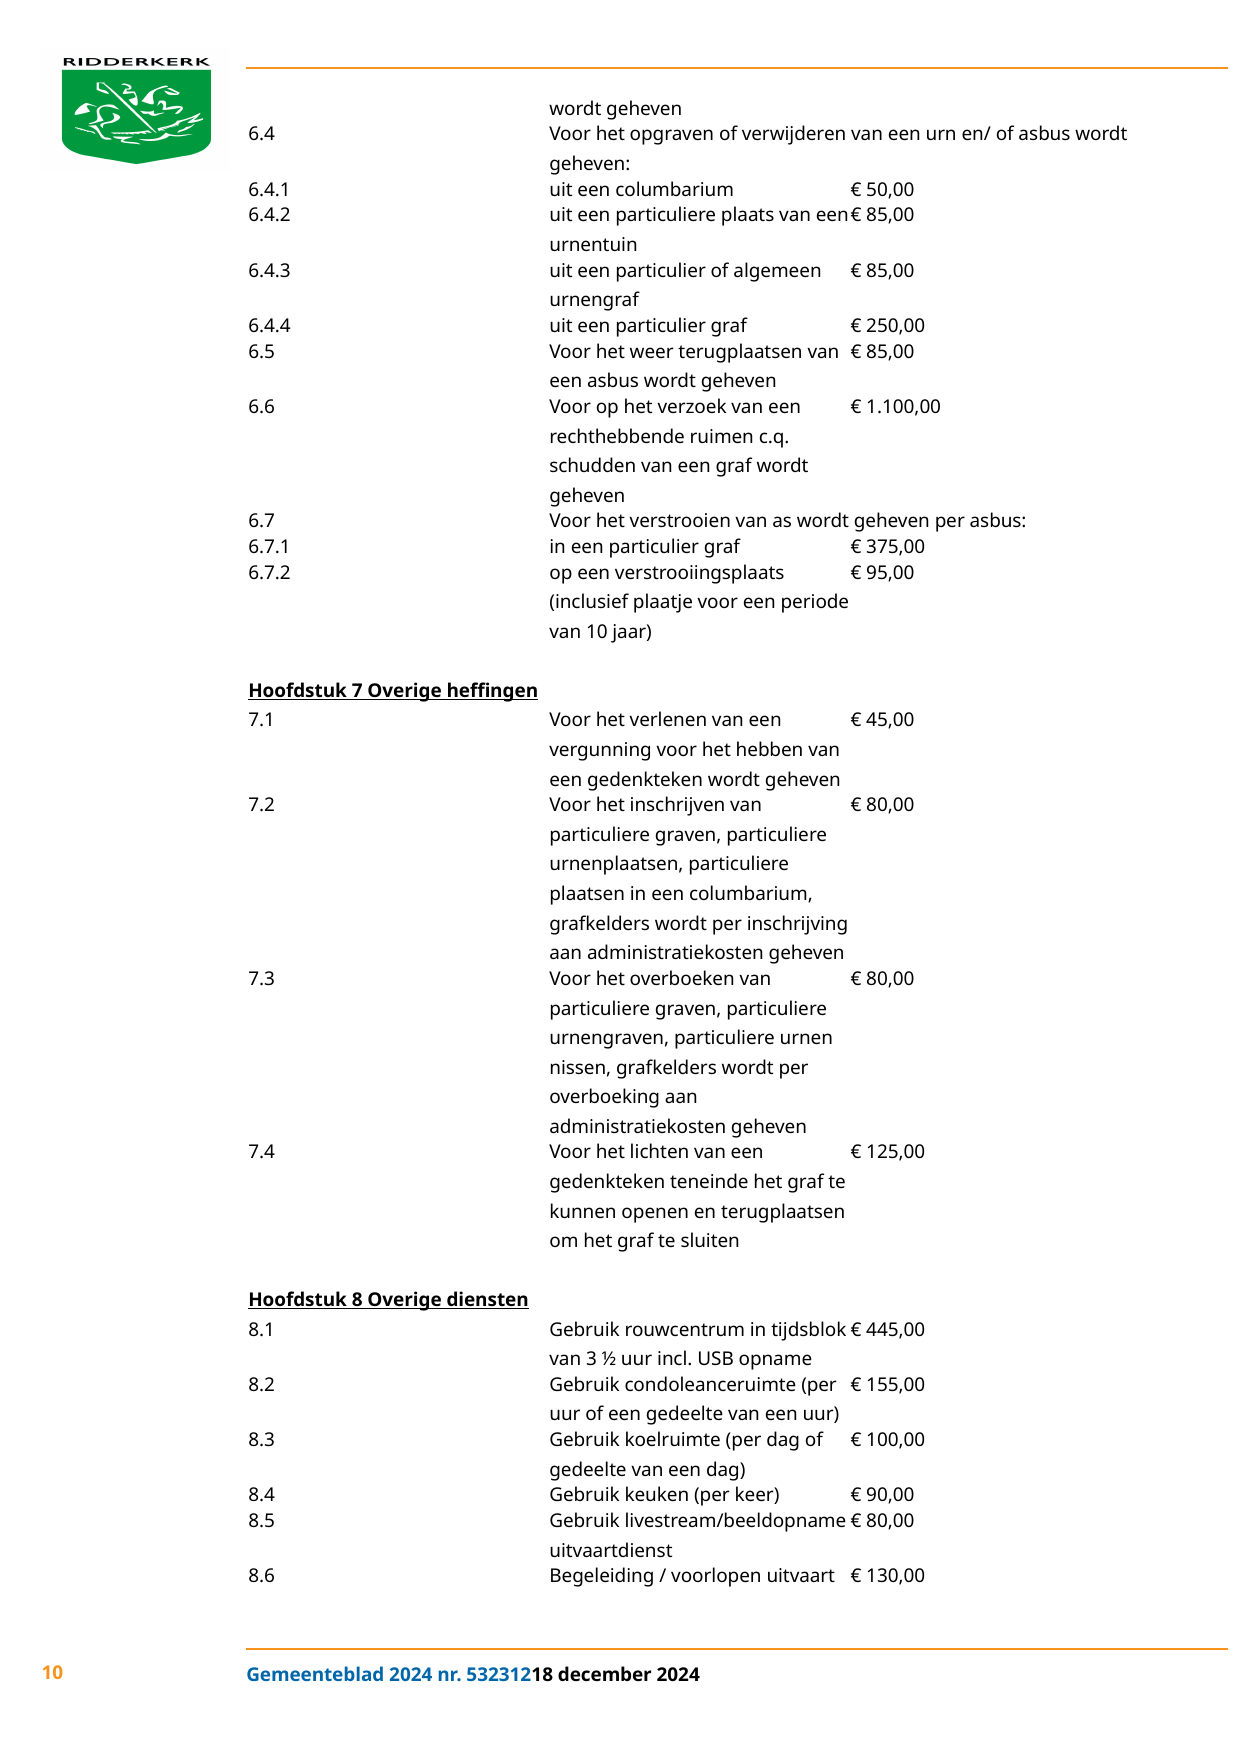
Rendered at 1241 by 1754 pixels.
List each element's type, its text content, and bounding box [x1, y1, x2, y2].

table_header Voor het verlenen van een vergunning voor het hebben van een gedenkteken wordt geheven [549, 707, 850, 791]
table_cell € 95,00 [850, 559, 1152, 644]
table_cell Gebruik keuken (per keer) [549, 1482, 850, 1507]
table_cell € 50,00 [850, 176, 1152, 202]
table_header Gebruik rouwcentrum in tijdsblok van 3 ½ uur incl. USB opname [549, 1316, 850, 1371]
table_cell 8.5 [248, 1508, 549, 1563]
table_cell € 80,00 [850, 965, 1152, 1139]
table_cell 7.3 [248, 965, 549, 1139]
table_cell € 80,00 [850, 1508, 1152, 1563]
table_cell 6.4.4 [248, 312, 549, 338]
table_header € 445,00 [850, 1316, 1152, 1371]
table_cell € 100,00 [850, 1426, 1152, 1482]
table_cell [248, 95, 549, 121]
table_cell 6.5 [248, 338, 549, 393]
table_cell in een particulier graf [549, 534, 850, 559]
text Hoofdstuk 7 Overige heffingen [248, 677, 1152, 703]
table_cell [850, 95, 1152, 121]
table_cell 6.4 [248, 121, 549, 176]
table_cell 6.7 [248, 508, 549, 533]
table_cell Voor het lichten van een gedenkteken teneinde het graf te kunnen openen en terugplaatsen om het graf te sluiten [549, 1139, 850, 1253]
table_cell 7.2 [248, 791, 549, 965]
table_cell 8.6 [248, 1563, 549, 1588]
text Hoofdstuk 8 Overige diensten [248, 1286, 1152, 1312]
table_cell Begeleiding / voorlopen uitvaart [549, 1563, 850, 1588]
table_cell € 375,00 [850, 534, 1152, 559]
table_cell 6.4.3 [248, 257, 549, 312]
table_cell Voor het verstrooien van as wordt geheven per asbus: [549, 508, 1152, 533]
table_cell € 1.100,00 [850, 393, 1152, 508]
table_cell op een verstrooiingsplaats (inclusief plaatje voor een periode van 10 jaar) [549, 559, 850, 644]
table_cell 6.4.2 [248, 202, 549, 257]
table_cell € 90,00 [850, 1482, 1152, 1507]
table_cell Gebruik livestream/beeldopname uitvaartdienst [549, 1508, 850, 1563]
table_cell 6.4.1 [248, 176, 549, 202]
table_cell uit een particuliere plaats van een urnentuin [549, 202, 850, 257]
table_cell 8.2 [248, 1371, 549, 1426]
table_cell Voor het inschrijven van particuliere graven, particuliere urnenplaatsen, particuliere plaatsen in een columbarium, grafkelders wordt per inschrijving aan administratiekosten geheven [549, 791, 850, 965]
table_cell Voor het overboeken van particuliere graven, particuliere urnengraven, particuliere urnen nissen, grafkelders wordt per overboeking aan administratiekosten geheven [549, 965, 850, 1139]
table_cell Gebruik koelruimte (per dag of gedeelte van een dag) [549, 1426, 850, 1482]
table_cell 8.3 [248, 1426, 549, 1482]
table_cell 6.7.1 [248, 534, 549, 559]
table_cell wordt geheven [549, 95, 850, 121]
picture [41, 47, 231, 172]
table_cell Voor het opgraven of verwijderen van een urn en/ of asbus wordt geheven: [549, 121, 1152, 176]
table_cell uit een particulier graf [549, 312, 850, 338]
table_cell 8.4 [248, 1482, 549, 1507]
table_cell Voor het weer terugplaatsen van een asbus wordt geheven [549, 338, 850, 393]
table_cell uit een particulier of algemeen urnengraf [549, 257, 850, 312]
table_cell € 130,00 [850, 1563, 1152, 1588]
table_cell € 250,00 [850, 312, 1152, 338]
table_cell € 155,00 [850, 1371, 1152, 1426]
table_cell 6.6 [248, 393, 549, 508]
table_cell Gebruik condoleanceruimte (per uur of een gedeelte van een uur) [549, 1371, 850, 1426]
table_cell Voor op het verzoek van een rechthebbende ruimen c.q. schudden van een graf wordt geheven [549, 393, 850, 508]
table_cell uit een columbarium [549, 176, 850, 202]
table_cell € 85,00 [850, 257, 1152, 312]
table_header 7.1 [248, 707, 549, 791]
table_cell € 85,00 [850, 338, 1152, 393]
table_cell € 80,00 [850, 791, 1152, 965]
table_header 8.1 [248, 1316, 549, 1371]
table_cell 6.7.2 [248, 559, 549, 644]
table_cell 7.4 [248, 1139, 549, 1253]
table_cell € 85,00 [850, 202, 1152, 257]
table_cell € 125,00 [850, 1139, 1152, 1253]
table_header € 45,00 [850, 707, 1152, 791]
